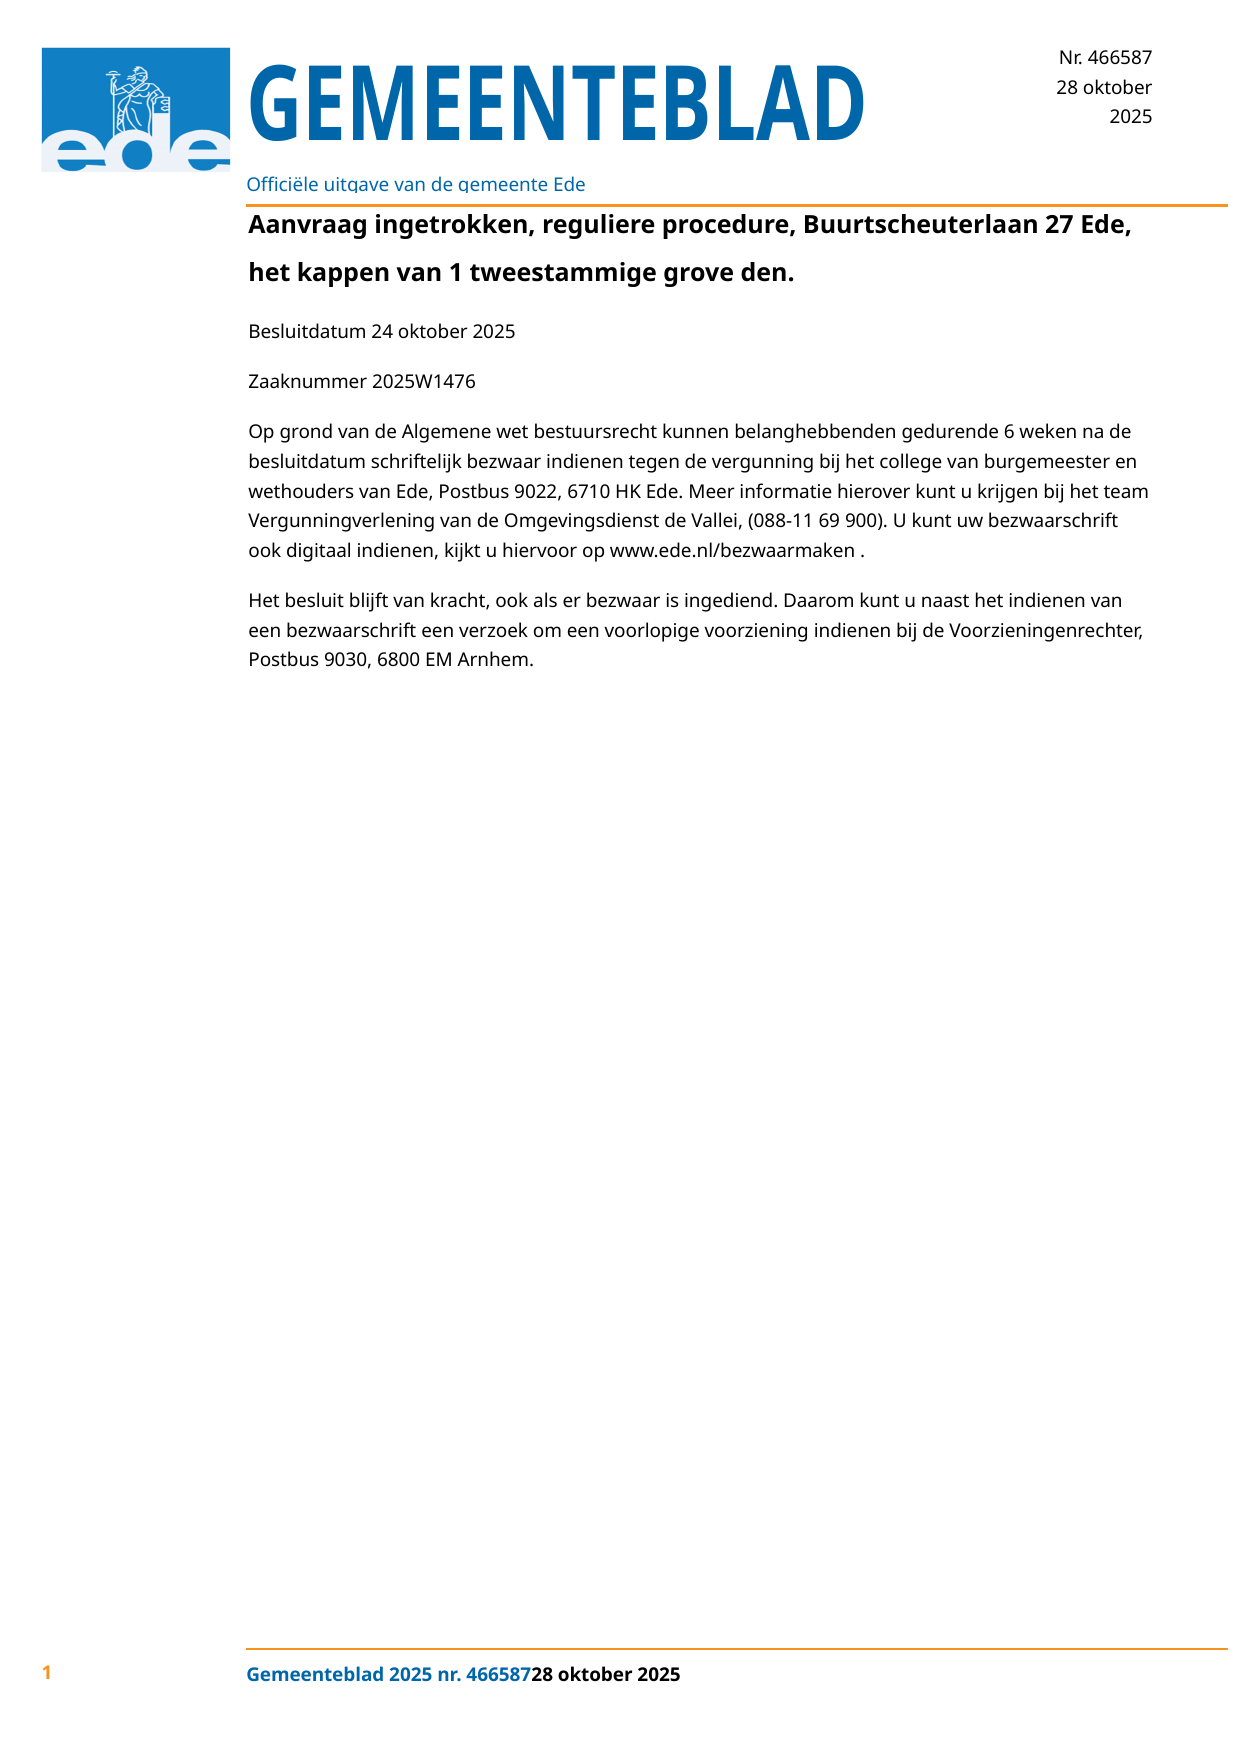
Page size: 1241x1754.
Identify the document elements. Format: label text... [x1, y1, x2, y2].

picture [41, 47, 231, 172]
text Aanvraag ingetrokken, reguliere procedure, Buurtscheuterlaan 27 Ede, het kappen van 1 tweestammige grove den. [248, 207, 1152, 288]
text Zaaknummer 2025W1476 [248, 368, 1152, 394]
text Het besluit blijft van kracht, ook als er bezwaar is ingediend. Daarom kunt u naast het indienen van een bezwaarschrift een verzoek om een voorlopige voorziening indienen bij de Voorzieningenrechter, Postbus 9030, 6800 EM Arnhem. [248, 587, 1152, 672]
text Besluitdatum 24 oktober 2025 [248, 318, 1152, 344]
text Op grond van de Algemene wet bestuursrecht kunnen belanghebbenden gedurende 6 weken na de besluitdatum schriftelijk bezwaar indienen tegen de vergunning bij het college van burgemeester en wethouders van Ede, Postbus 9022, 6710 HK Ede. Meer informatie hierover kunt u krijgen bij het team Vergunningverlening van de Omgevingsdienst de Vallei, (088-11 69 900). U kunt uw bezwaarschrift ook digitaal indienen, kijkt u hiervoor op www.ede.nl/bezwaarmaken . [248, 419, 1152, 563]
